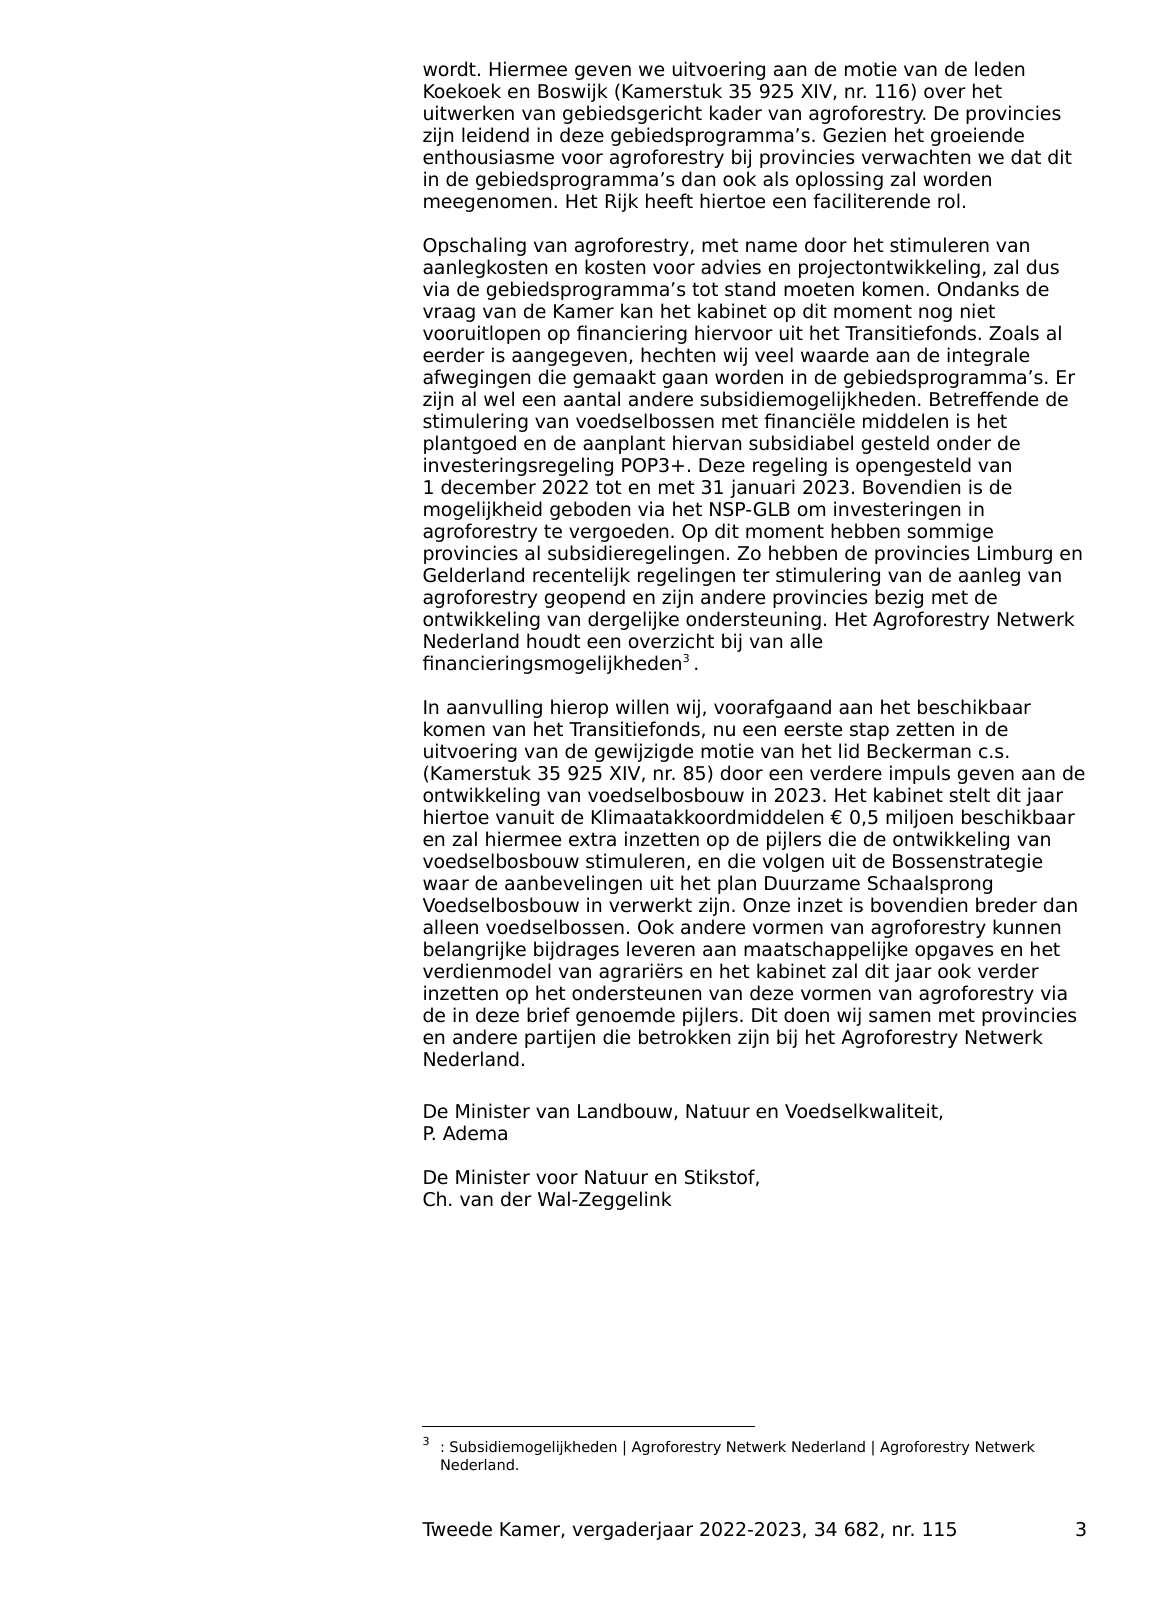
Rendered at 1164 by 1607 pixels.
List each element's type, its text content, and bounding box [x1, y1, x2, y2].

text Opschaling van agroforestry, met name door het stimuleren van aanlegkosten en kosten voor advies en projectontwikkeling, zal dus via de gebiedsprogramma’s tot stand moeten komen. Ondanks de vraag van de Kamer kan het kabinet op dit moment nog niet vooruitlopen op financiering hiervoor uit het Transitiefonds. Zoals al eerder is aangegeven, hechten wij veel waarde aan de integrale afwegingen die gemaakt gaan worden in de gebiedsprogramma’s. Er zijn al wel een aantal andere subsidiemogelijkheden. Betreffende de stimulering van voedselbossen met financiële middelen is het plantgoed en de aanplant hiervan subsidiabel gesteld onder de investeringsregeling POP3+. Deze regeling is opengesteld van 1 december 2022 tot en met 31 januari 2023. Bovendien is de mogelijkheid geboden via het NSP-GLB om investeringen in agroforestry te vergoeden. Op dit moment hebben sommige provincies al subsidieregelingen. Zo hebben de provincies Limburg en Gelderland recentelijk regelingen ter stimulering van de aanleg van agroforestry geopend en zijn andere provincies bezig met de ontwikkeling van dergelijke ondersteuning. Het Agroforestry Netwerk Nederland houdt een overzicht bij van alle financieringsmogelijkheden. [422, 235, 1087, 675]
text : Subsidiemogelijkheden | Agroforestry Netwerk Nederland | Agroforestry Netwerk Nederland. [422, 1435, 1087, 1474]
text wordt. Hiermee geven we uitvoering aan de motie van de leden Koekoek en Boswijk (Kamerstuk 35 925 XIV, nr. 116) over het uitwerken van gebiedsgericht kader van agroforestry. De provincies zijn leidend in deze gebiedsprogramma’s. Gezien het groeiende enthousiasme voor agroforestry bij provincies verwachten we dat dit in de gebiedsprogramma’s dan ook als oplossing zal worden meegenomen. Het Rijk heeft hiertoe een faciliterende rol. [422, 59, 1087, 213]
text De Minister van Landbouw, Natuur en Voedselkwaliteit, P. Adema [422, 1101, 1087, 1144]
text De Minister voor Natuur en Stikstof, Ch. van der Wal-Zeggelink [422, 1167, 1087, 1211]
text In aanvulling hierop willen wij, voorafgaand aan het beschikbaar komen van het Transitiefonds, nu een eerste stap zetten in de uitvoering van de gewijzigde motie van het lid Beckerman c.s. (Kamerstuk 35 925 XIV, nr. 85) door een verdere impuls geven aan de ontwikkeling van voedselbosbouw in 2023. Het kabinet stelt dit jaar hiertoe vanuit de Klimaatakkoordmiddelen € 0,5 miljoen beschikbaar en zal hiermee extra inzetten op de pijlers die de ontwikkeling van voedselbosbouw stimuleren, en die volgen uit de Bossenstrategie waar de aanbevelingen uit het plan Duurzame Schaalsprong Voedselbosbouw in verwerkt zijn. Onze inzet is bovendien breder dan alleen voedselbossen. Ook andere vormen van agroforestry kunnen belangrijke bijdrages leveren aan maatschappelijke opgaves en het verdienmodel van agrariërs en het kabinet zal dit jaar ook verder inzetten op het ondersteunen van deze vormen van agroforestry via de in deze brief genoemde pijlers. Dit doen wij samen met provincies en andere partijen die betrokken zijn bij het Agroforestry Netwerk Nederland. [422, 697, 1087, 1071]
